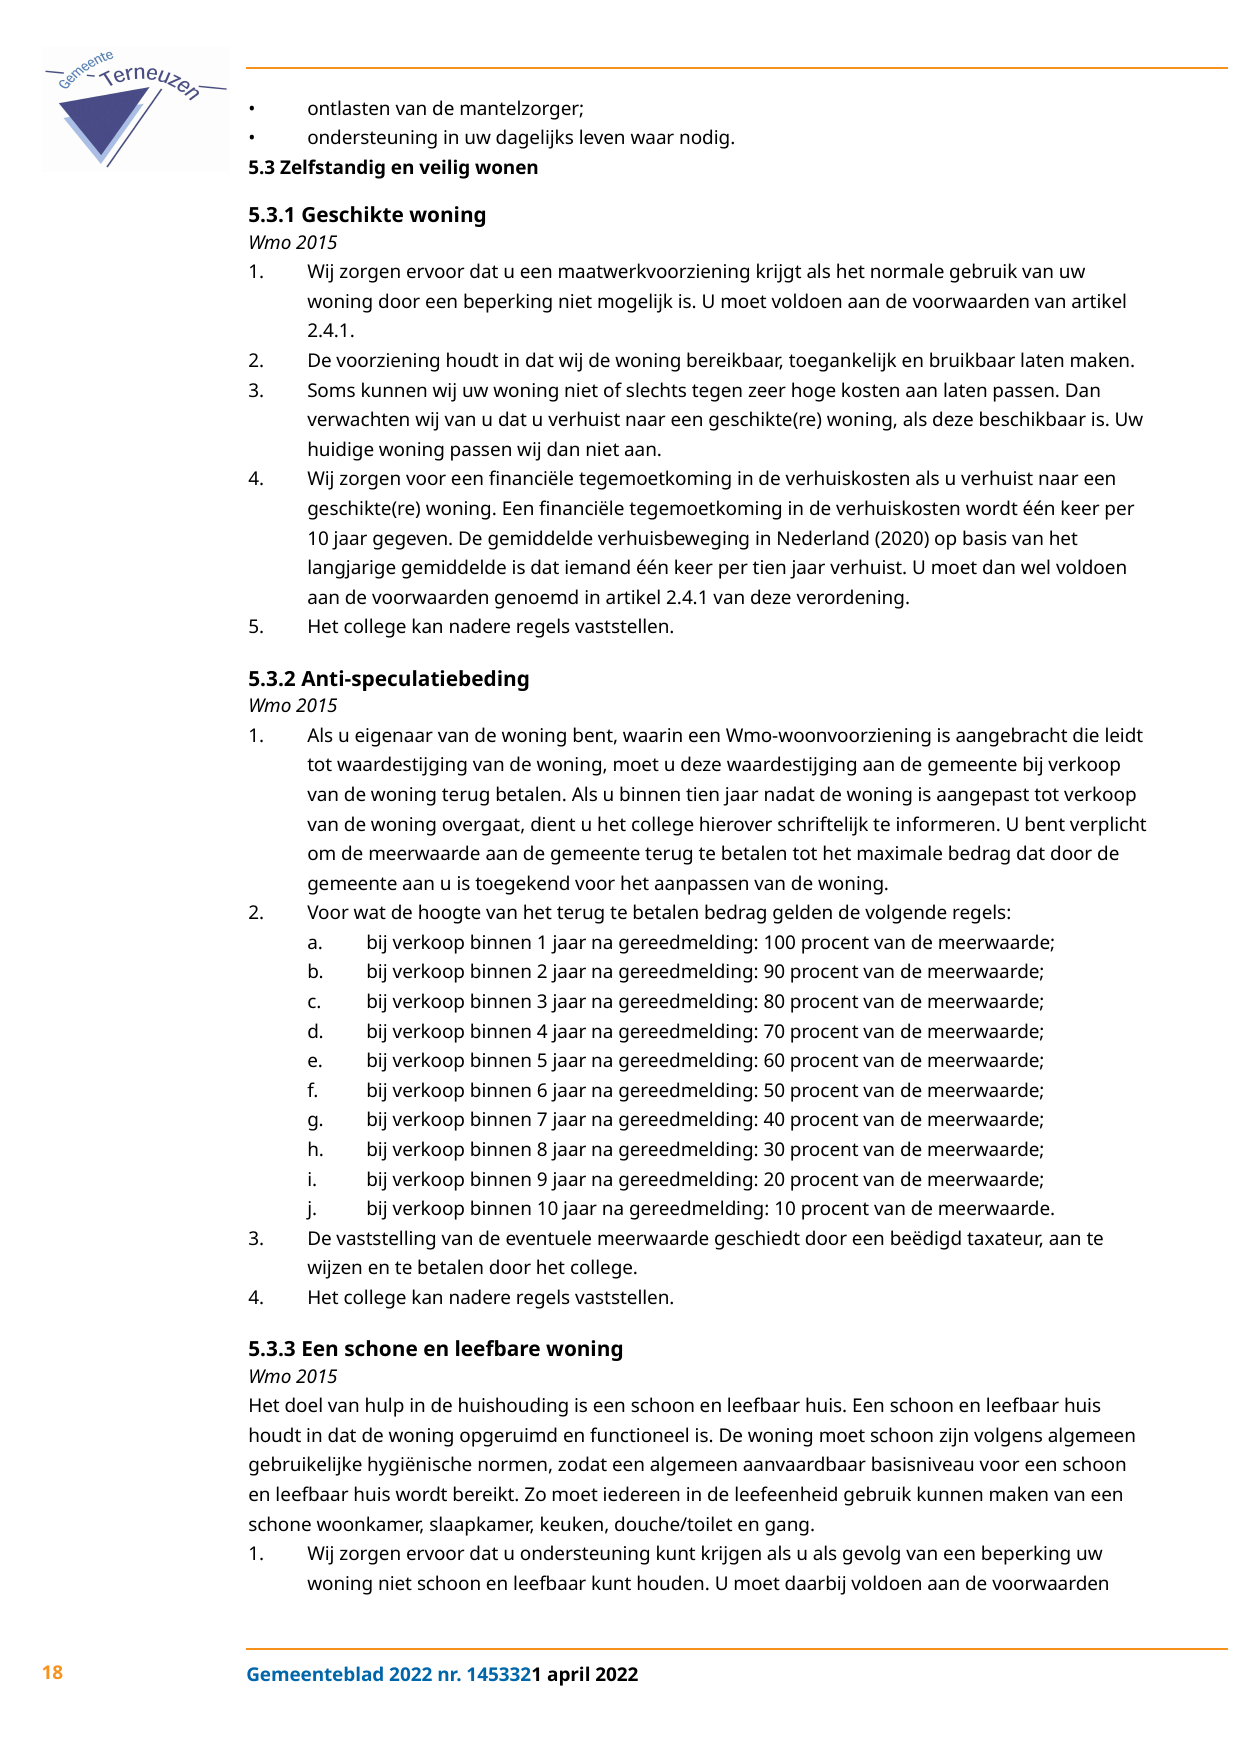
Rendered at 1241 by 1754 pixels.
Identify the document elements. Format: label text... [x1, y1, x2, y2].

list bij verkoop binnen 7 jaar na gereedmelding: 40 procent van de meerwaarde; [307, 1107, 1152, 1132]
list Voor wat de hoogte van het terug te betalen bedrag gelden de volgende regels: [248, 899, 1152, 925]
text 5.3.2 Anti-speculatiebeding [248, 664, 1152, 692]
text 5.3 Zelfstandig en veilig wonen [248, 154, 1152, 180]
list De vaststelling van de eventuele meerwaarde geschiedt door een beëdigd taxateur, aan te wijzen en te betalen door het college. [248, 1225, 1152, 1280]
list Wij zorgen voor een financiële tegemoetkoming in de verhuiskosten als u verhuist naar een geschikte(re) woning. Een financiële tegemoetkoming in de verhuiskosten wordt één keer per 10 jaar gegeven. De gemiddelde verhuisbeweging in Nederland (2020) op basis van het langjarige gemiddelde is dat iemand één keer per tien jaar verhuist. U moet dan wel voldoen aan de voorwaarden genoemd in artikel 2.4.1 van deze verordening. [248, 466, 1152, 610]
list bij verkoop binnen 6 jaar na gereedmelding: 50 procent van de meerwaarde; [307, 1077, 1152, 1103]
list ontlasten van de mantelzorger; [248, 95, 1152, 121]
list Het college kan nadere regels vaststellen. [248, 613, 1152, 639]
list bij verkoop binnen 1 jaar na gereedmelding: 100 procent van de meerwaarde; [307, 929, 1152, 955]
list bij verkoop binnen 5 jaar na gereedmelding: 60 procent van de meerwaarde; [307, 1047, 1152, 1073]
text Wmo 2015 [248, 1363, 1152, 1389]
list bij verkoop binnen 2 jaar na gereedmelding: 90 procent van de meerwaarde; [307, 959, 1152, 984]
list Als u eigenaar van de woning bent, waarin een Wmo-woonvoorziening is aangebracht die leidt tot waardestijging van de woning, moet u deze waardestijging aan de gemeente bij verkoop van de woning terug betalen. Als u binnen tien jaar nadat de woning is aangepast tot verkoop van de woning overgaat, dient u het college hierover schriftelijk te informeren. U bent verplicht om de meerwaarde aan de gemeente terug te betalen tot het maximale bedrag dat door de gemeente aan u is toegekend voor het aanpassen van de woning. [248, 722, 1152, 896]
text Het doel van hulp in de huishouding is een schoon en leefbaar huis. Een schoon en leefbaar huis houdt in dat de woning opgeruimd en functioneel is. De woning moet schoon zijn volgens algemeen gebruikelijke hygiënische normen, zodat een algemeen aanvaardbaar basisniveau voor een schoon en leefbaar huis wordt bereikt. Zo moet iedereen in de leefeenheid gebruik kunnen maken van een schone woonkamer, slaapkamer, keuken, douche/toilet en gang. [248, 1392, 1152, 1537]
list bij verkoop binnen 8 jaar na gereedmelding: 30 procent van de meerwaarde; [307, 1136, 1152, 1162]
list bij verkoop binnen 3 jaar na gereedmelding: 80 procent van de meerwaarde; [307, 988, 1152, 1014]
text Wmo 2015 [248, 692, 1152, 718]
text 5.3.1 Geschikte woning [248, 201, 1152, 229]
text 5.3.3 Een schone en leefbare woning [248, 1334, 1152, 1363]
list bij verkoop binnen 9 jaar na gereedmelding: 20 procent van de meerwaarde; [307, 1166, 1152, 1191]
list De voorziening houdt in dat wij de woning bereikbaar, toegankelijk en bruikbaar laten maken. [248, 347, 1152, 373]
list bij verkoop binnen 4 jaar na gereedmelding: 70 procent van de meerwaarde; [307, 1018, 1152, 1043]
text Wmo 2015 [248, 229, 1152, 255]
picture [41, 47, 231, 172]
list Het college kan nadere regels vaststellen. [248, 1284, 1152, 1310]
list ondersteuning in uw dagelijks leven waar nodig. [248, 124, 1152, 150]
list Wij zorgen ervoor dat u ondersteuning kunt krijgen als u als gevolg van een beperking uw woning niet schoon en leefbaar kunt houden. U moet daarbij voldoen aan de voorwaarden [248, 1540, 1152, 1596]
list Soms kunnen wij uw woning niet of slechts tegen zeer hoge kosten aan laten passen. Dan verwachten wij van u dat u verhuist naar een geschikte(re) woning, als deze beschikbaar is. Uw huidige woning passen wij dan niet aan. [248, 377, 1152, 462]
list Wij zorgen ervoor dat u een maatwerkvoorziening krijgt als het normale gebruik van uw woning door een beperking niet mogelijk is. U moet voldoen aan de voorwaarden van artikel 2.4.1. [248, 258, 1152, 343]
list bij verkoop binnen 10 jaar na gereedmelding: 10 procent van de meerwaarde. [307, 1195, 1152, 1221]
